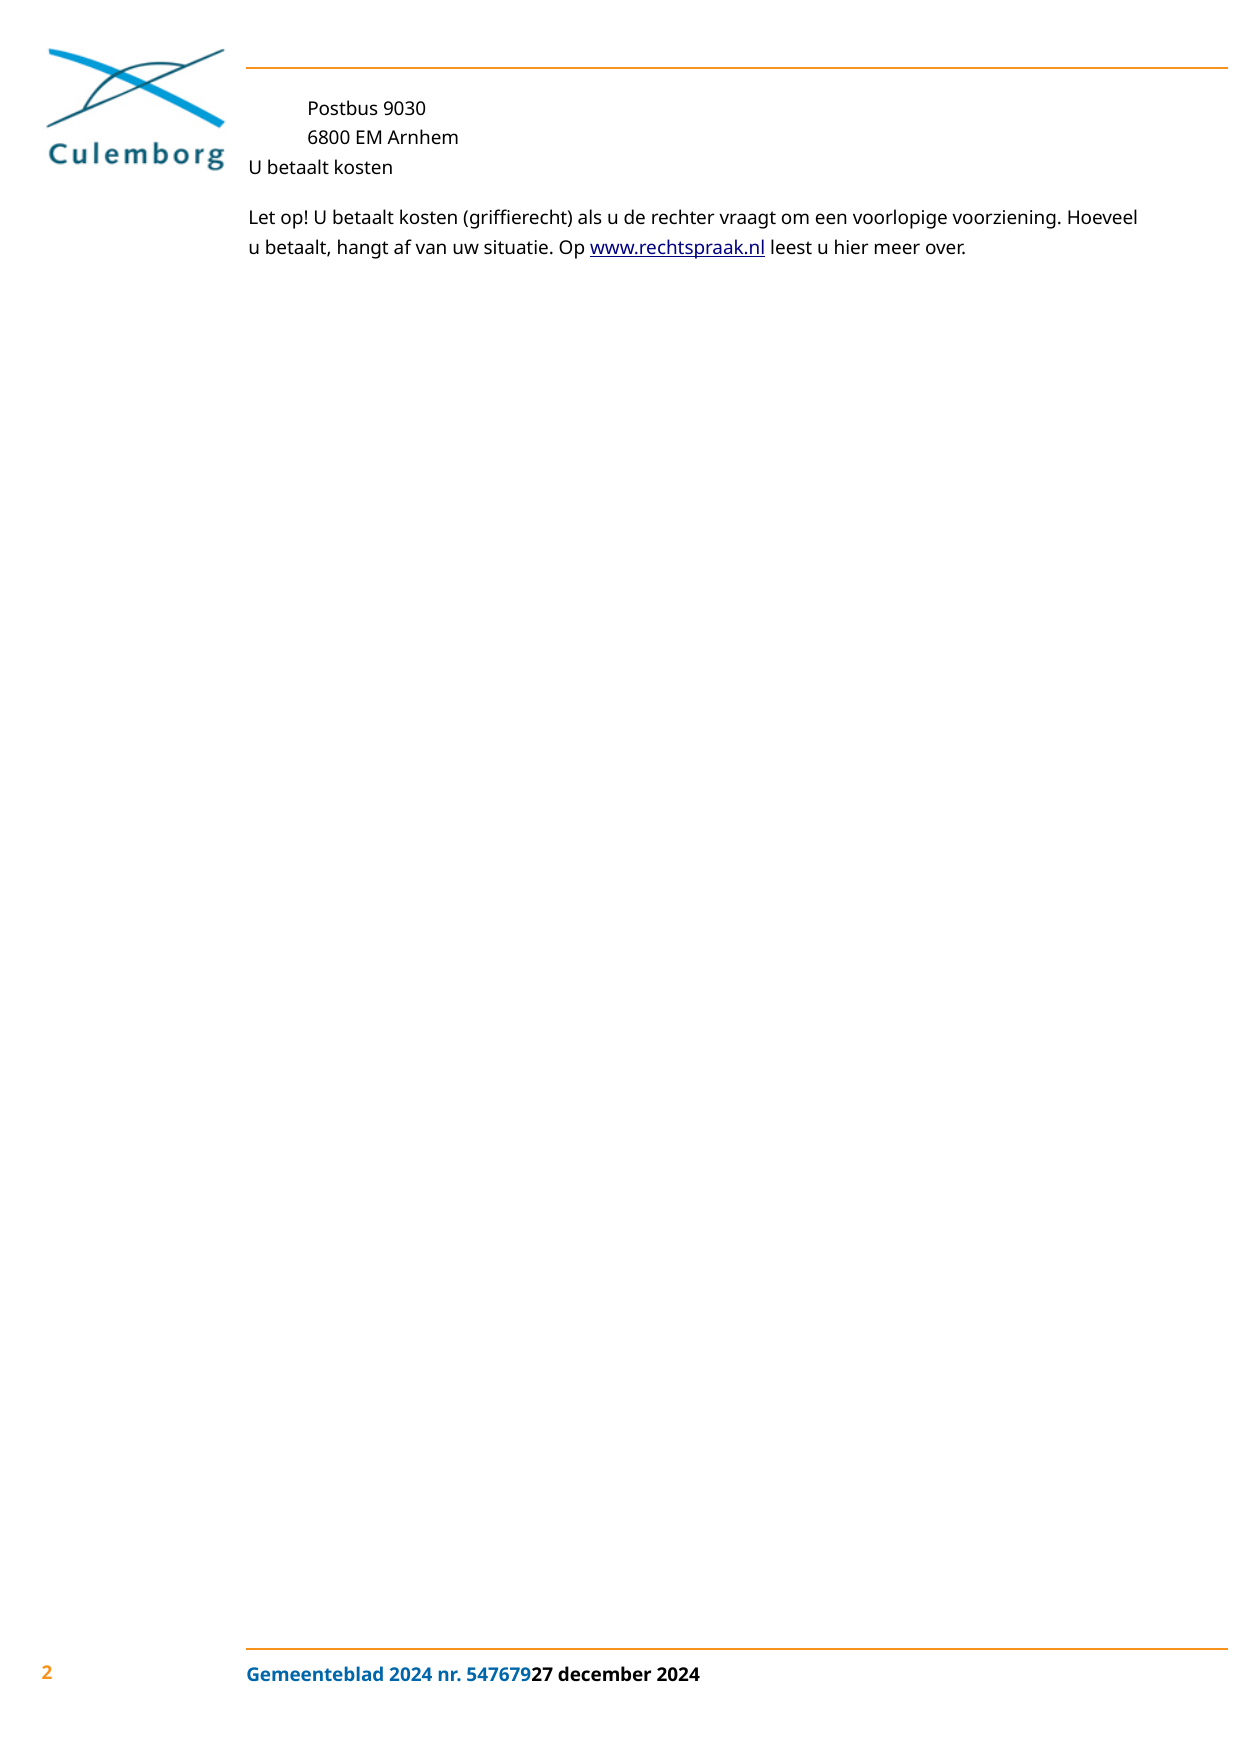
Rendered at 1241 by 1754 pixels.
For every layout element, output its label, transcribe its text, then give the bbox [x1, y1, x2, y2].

list Postbus 9030 [248, 95, 1152, 121]
text Let op! U betaalt kosten (griffierecht) als u de rechter vraagt om een voorlopige voorziening. Hoeveel u betaalt, hangt af van uw situatie. Op www.rechtspraak.nl leest u hier meer over. [248, 204, 1152, 260]
list 6800 EM Arnhem [248, 124, 1152, 150]
picture [41, 47, 231, 172]
text U betaalt kosten [248, 154, 1152, 180]
